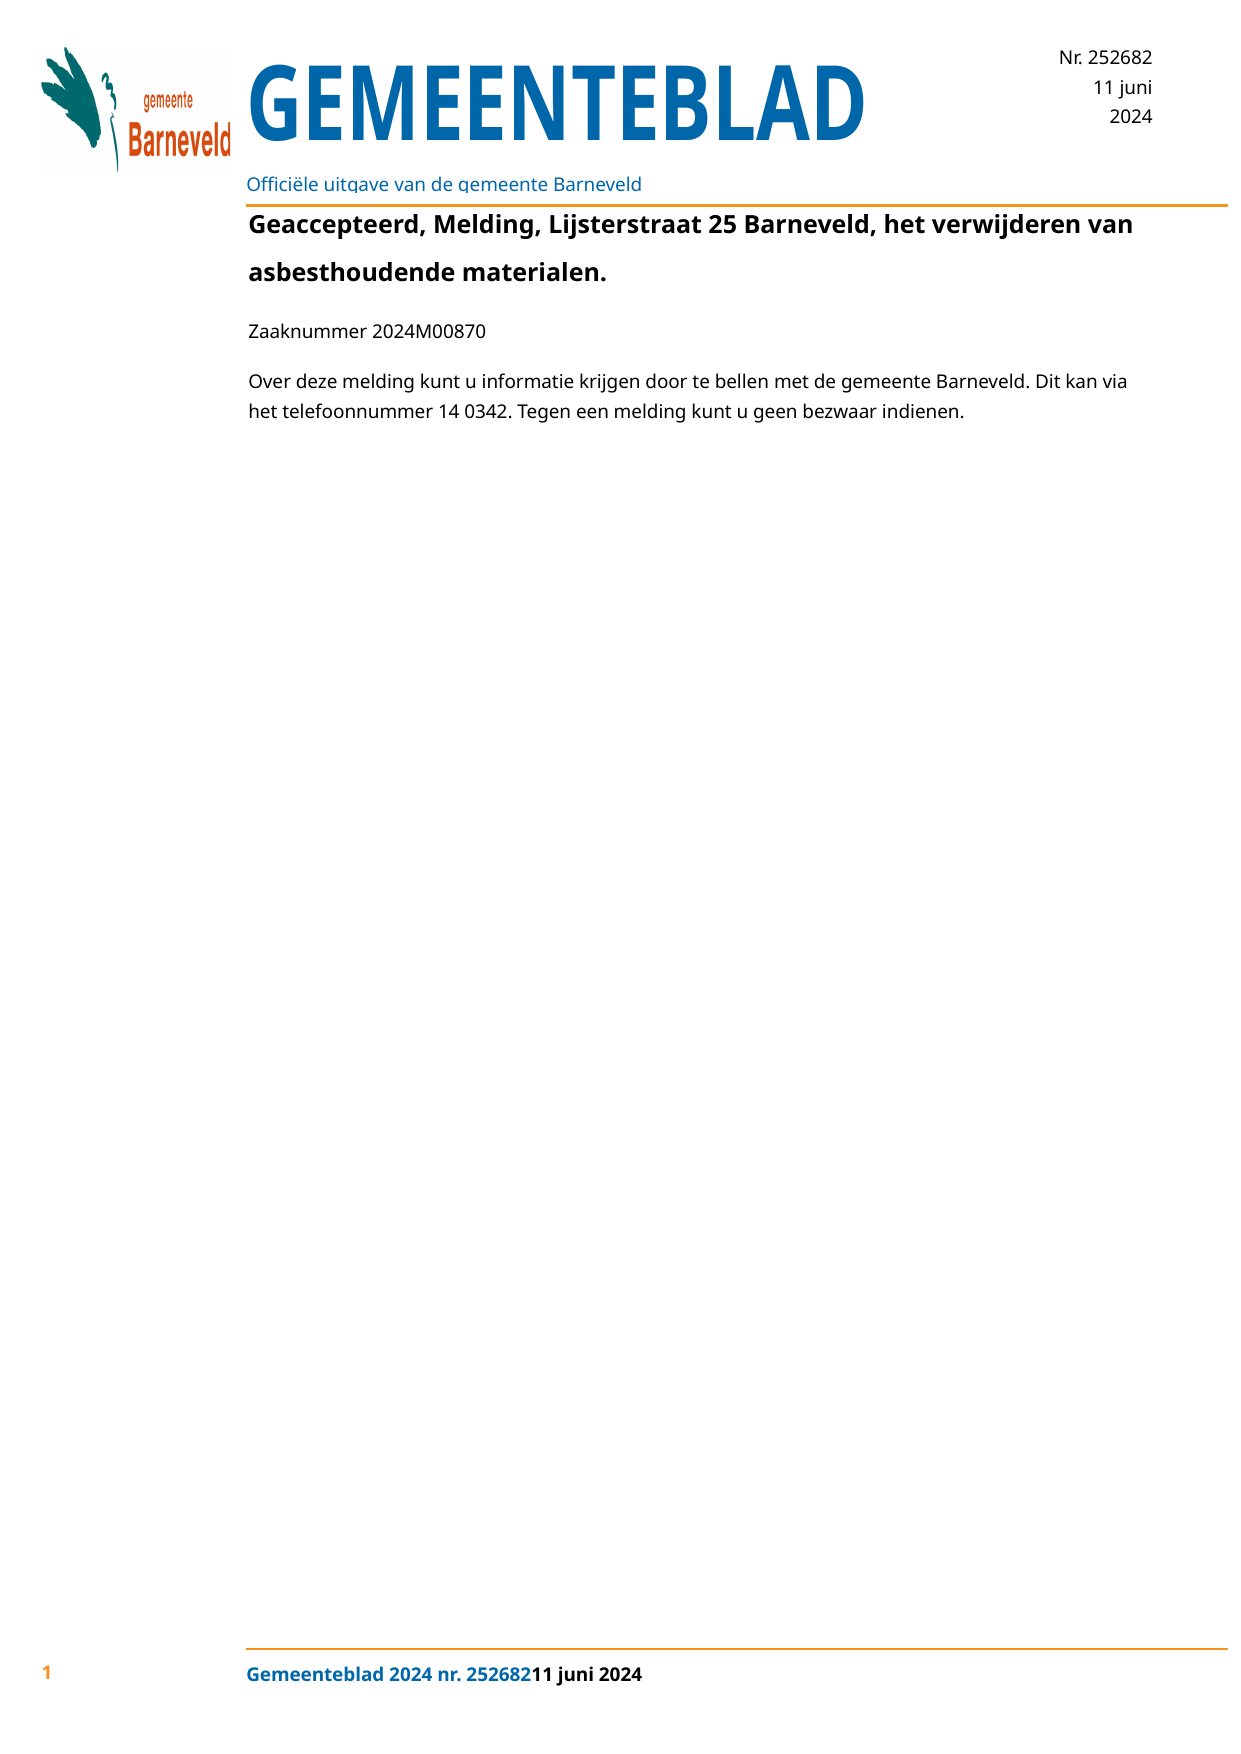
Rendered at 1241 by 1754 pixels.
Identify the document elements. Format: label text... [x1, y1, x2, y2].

text Geaccepteerd, Melding, Lijsterstraat 25 Barneveld, het verwijderen van asbesthoudende materialen. [248, 207, 1152, 288]
text Zaaknummer 2024M00870 [248, 318, 1152, 344]
picture [41, 47, 231, 172]
text Over deze melding kunt u informatie krijgen door te bellen met de gemeente Barneveld. Dit kan via het telefoonnummer 14 0342. Tegen een melding kunt u geen bezwaar indienen. [248, 368, 1152, 424]
